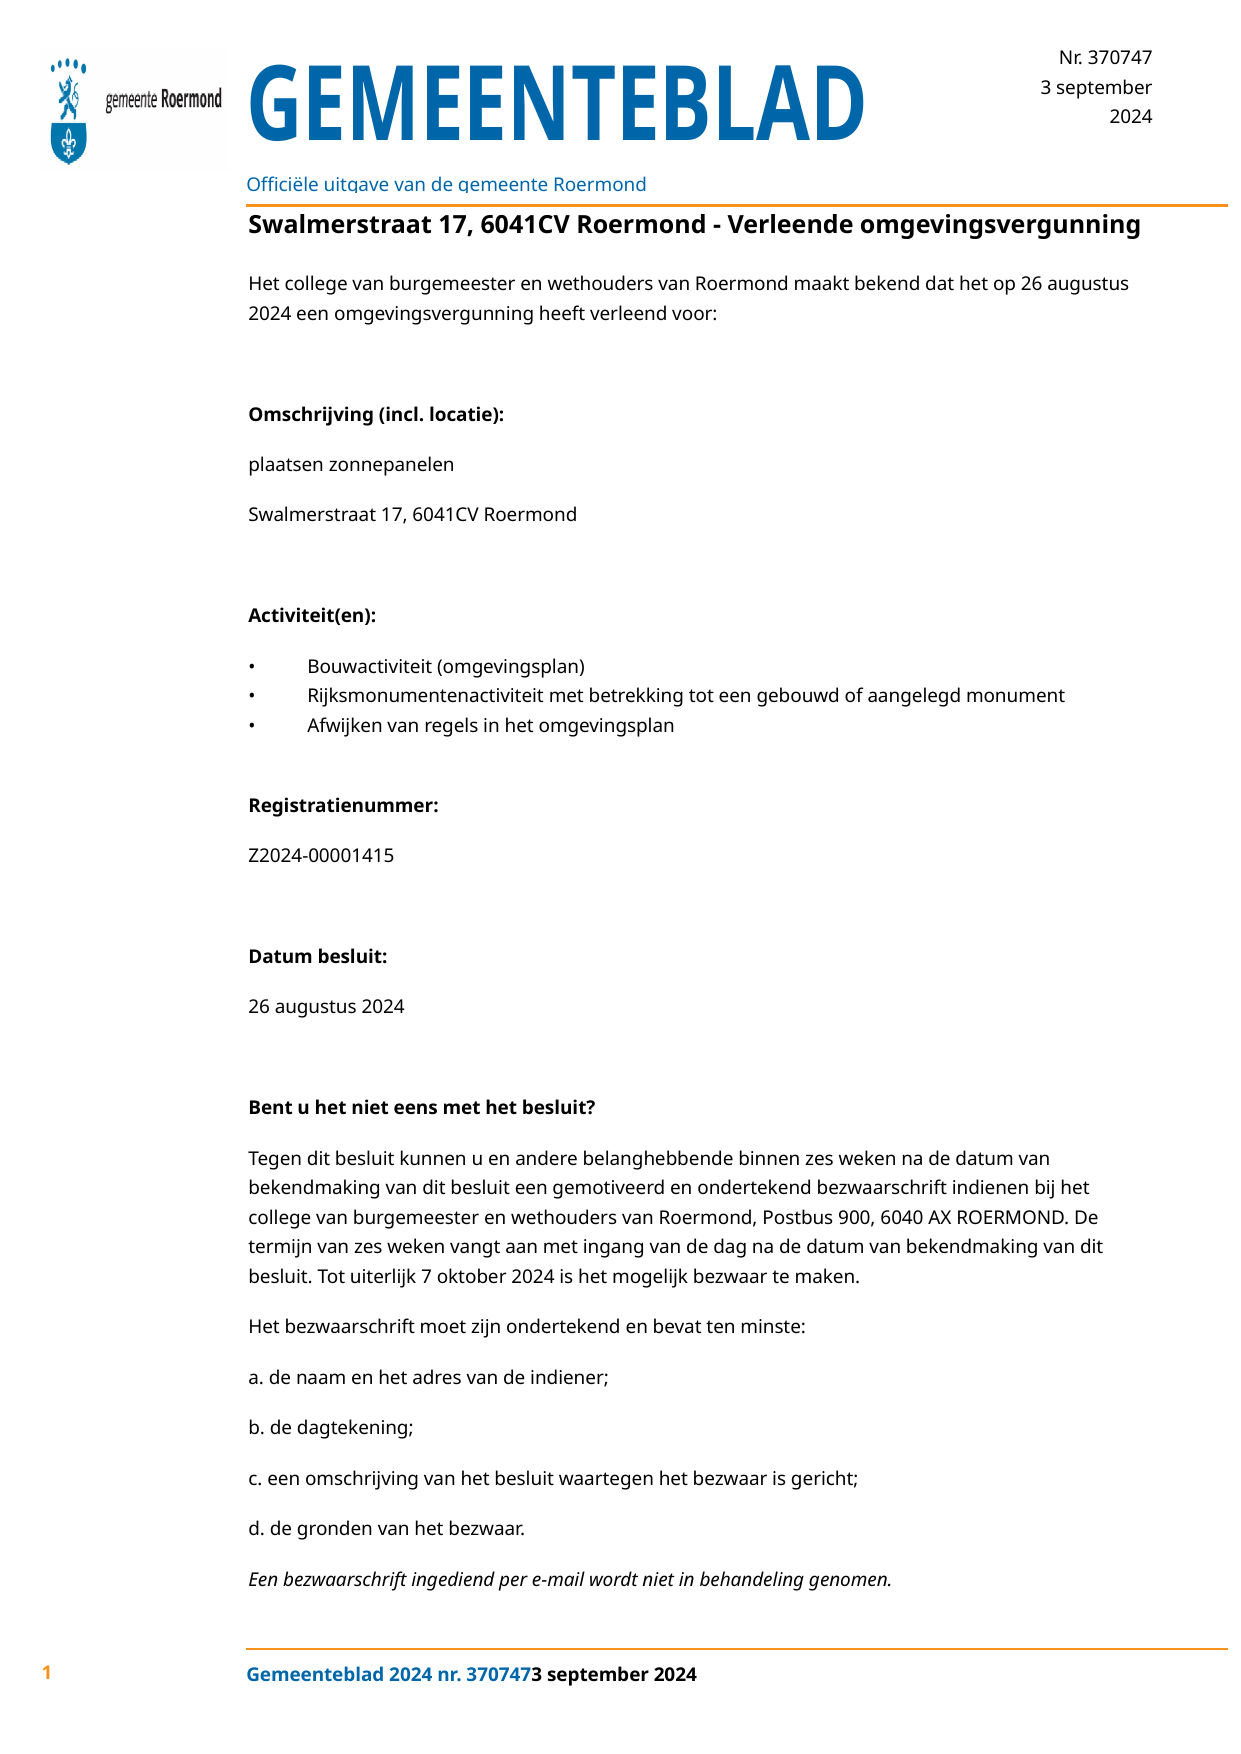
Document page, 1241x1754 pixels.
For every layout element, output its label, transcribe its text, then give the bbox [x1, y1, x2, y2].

picture [41, 47, 231, 172]
text Swalmerstraat 17, 6041CV Roermond - Verleende omgevingsvergunning [248, 207, 1152, 241]
text Registratienummer: [248, 792, 1152, 818]
text Bent u het niet eens met het besluit? [248, 1094, 1152, 1120]
text c. een omschrijving van het besluit waartegen het bezwaar is gericht; [248, 1465, 1152, 1491]
text b. de dagtekening; [248, 1414, 1152, 1440]
list Bouwactiviteit (omgevingsplan) [248, 653, 1152, 678]
text a. de naam en het adres van de indiener; [248, 1364, 1152, 1390]
list Rijksmonumentenactiviteit met betrekking tot een gebouwd of aangelegd monument [248, 682, 1152, 708]
text Een bezwaarschrift ingediend per e-mail wordt niet in behandeling genomen. [248, 1566, 1152, 1591]
text plaatsen zonnepanelen [248, 451, 1152, 477]
list Afwijken van regels in het omgevingsplan [248, 712, 1152, 738]
text Tegen dit besluit kunnen u en andere belanghebbende binnen zes weken na de datum van bekendmaking van dit besluit een gemotiveerd en ondertekend bezwaarschrift indienen bij het college van burgemeester en wethouders van Roermond, Postbus 900, 6040 AX ROERMOND. De termijn van zes weken vangt aan met ingang van de dag na de datum van bekendmaking van dit besluit. Tot uiterlijk 7 oktober 2024 is het mogelijk bezwaar te maken. [248, 1145, 1152, 1289]
text Z2024-00001415 [248, 842, 1152, 868]
text d. de gronden van het bezwaar. [248, 1515, 1152, 1541]
text Omschrijving (incl. locatie): [248, 401, 1152, 426]
text Het college van burgemeester en wethouders van Roermond maakt bekend dat het op 26 augustus 2024 een omgevingsvergunning heeft verleend voor: [248, 270, 1152, 326]
text Swalmerstraat 17, 6041CV Roermond [248, 502, 1152, 527]
text 26 augustus 2024 [248, 994, 1152, 1019]
text Datum besluit: [248, 943, 1152, 969]
text Activiteit(en): [248, 602, 1152, 628]
text Het bezwaarschrift moet zijn ondertekend en bevat ten minste: [248, 1314, 1152, 1339]
